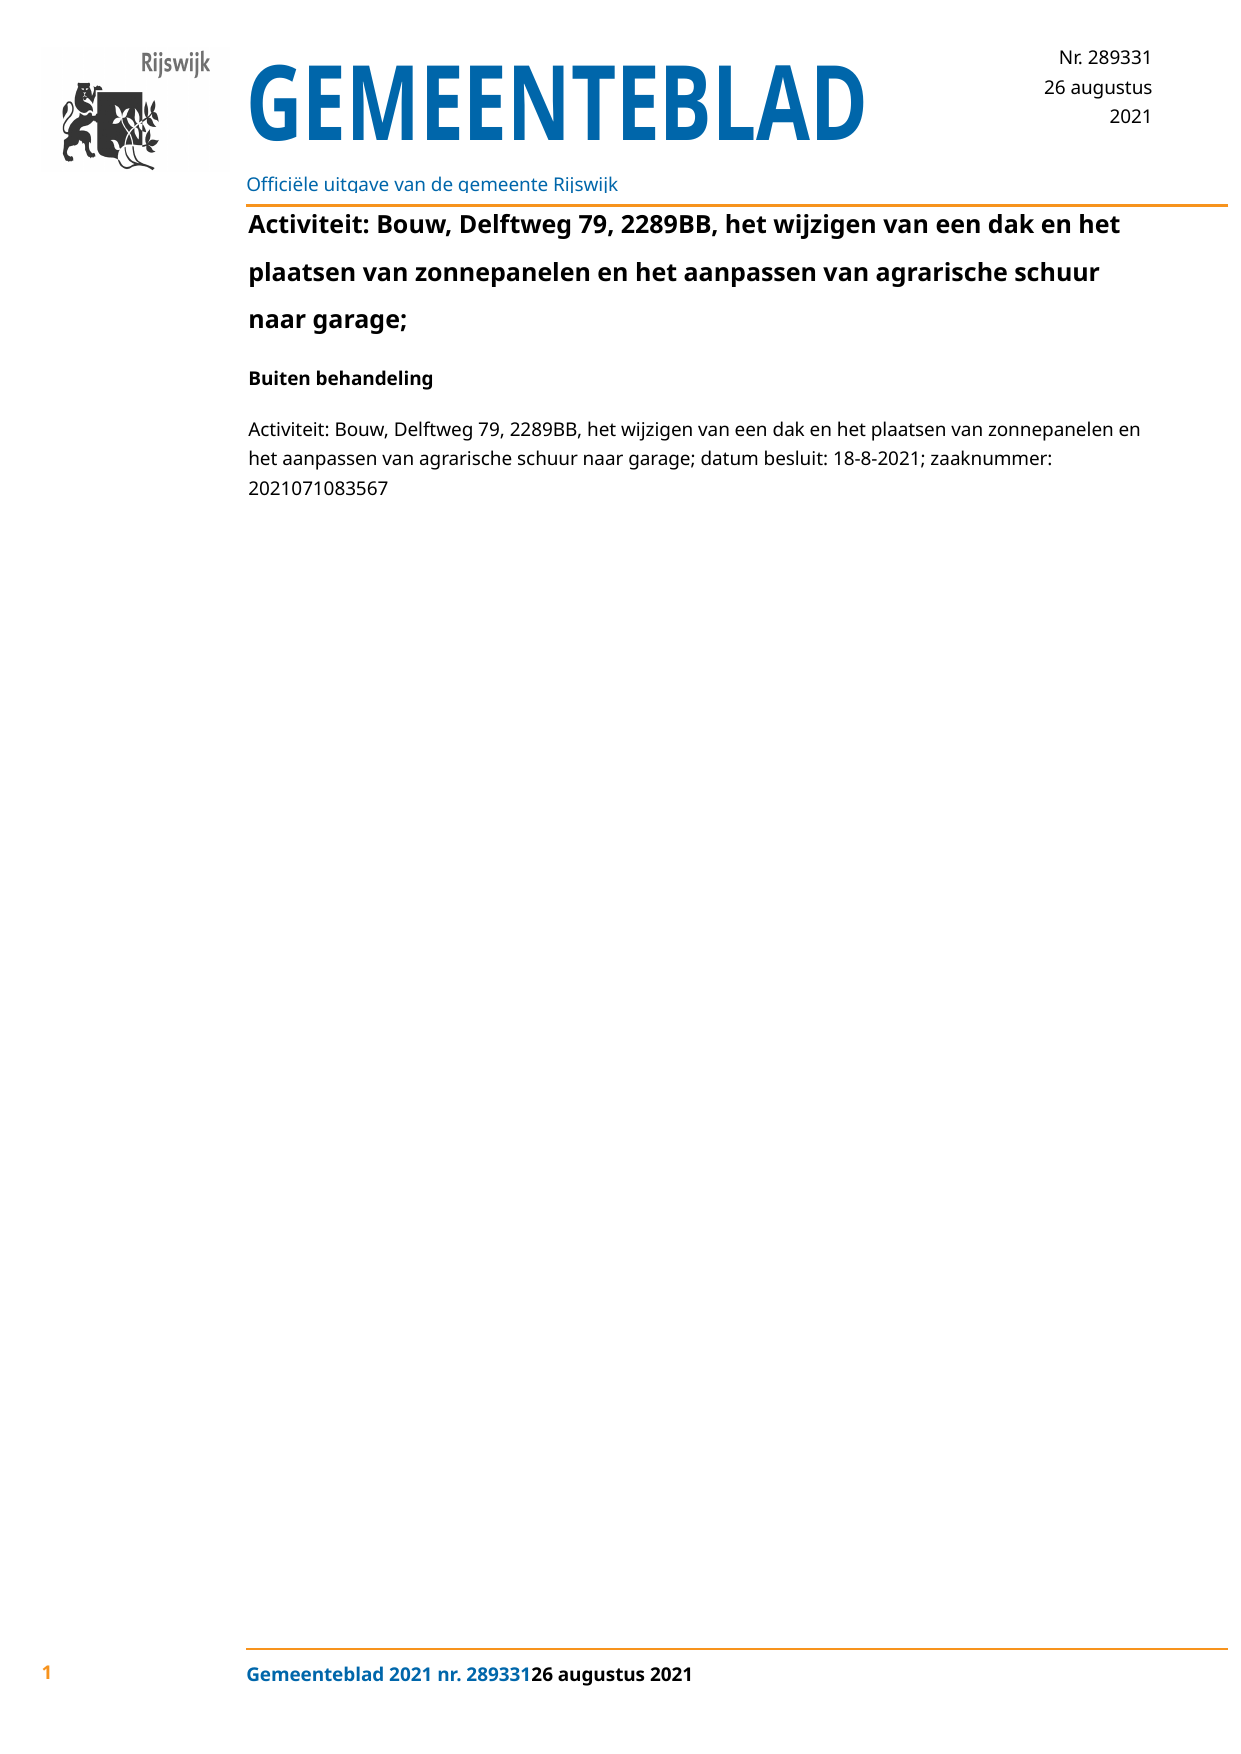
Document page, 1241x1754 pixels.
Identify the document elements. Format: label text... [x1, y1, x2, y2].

text Buiten behandeling [248, 366, 1152, 391]
picture [41, 47, 231, 172]
text Activiteit: Bouw, Delftweg 79, 2289BB, het wijzigen van een dak en het plaatsen van zonnepanelen en het aanpassen van agrarische schuur naar garage; [248, 207, 1152, 336]
text Activiteit: Bouw, Delftweg 79, 2289BB, het wijzigen van een dak en het plaatsen van zonnepanelen en het aanpassen van agrarische schuur naar garage; datum besluit: 18-8-2021; zaaknummer: 2021071083567 [248, 416, 1152, 501]
